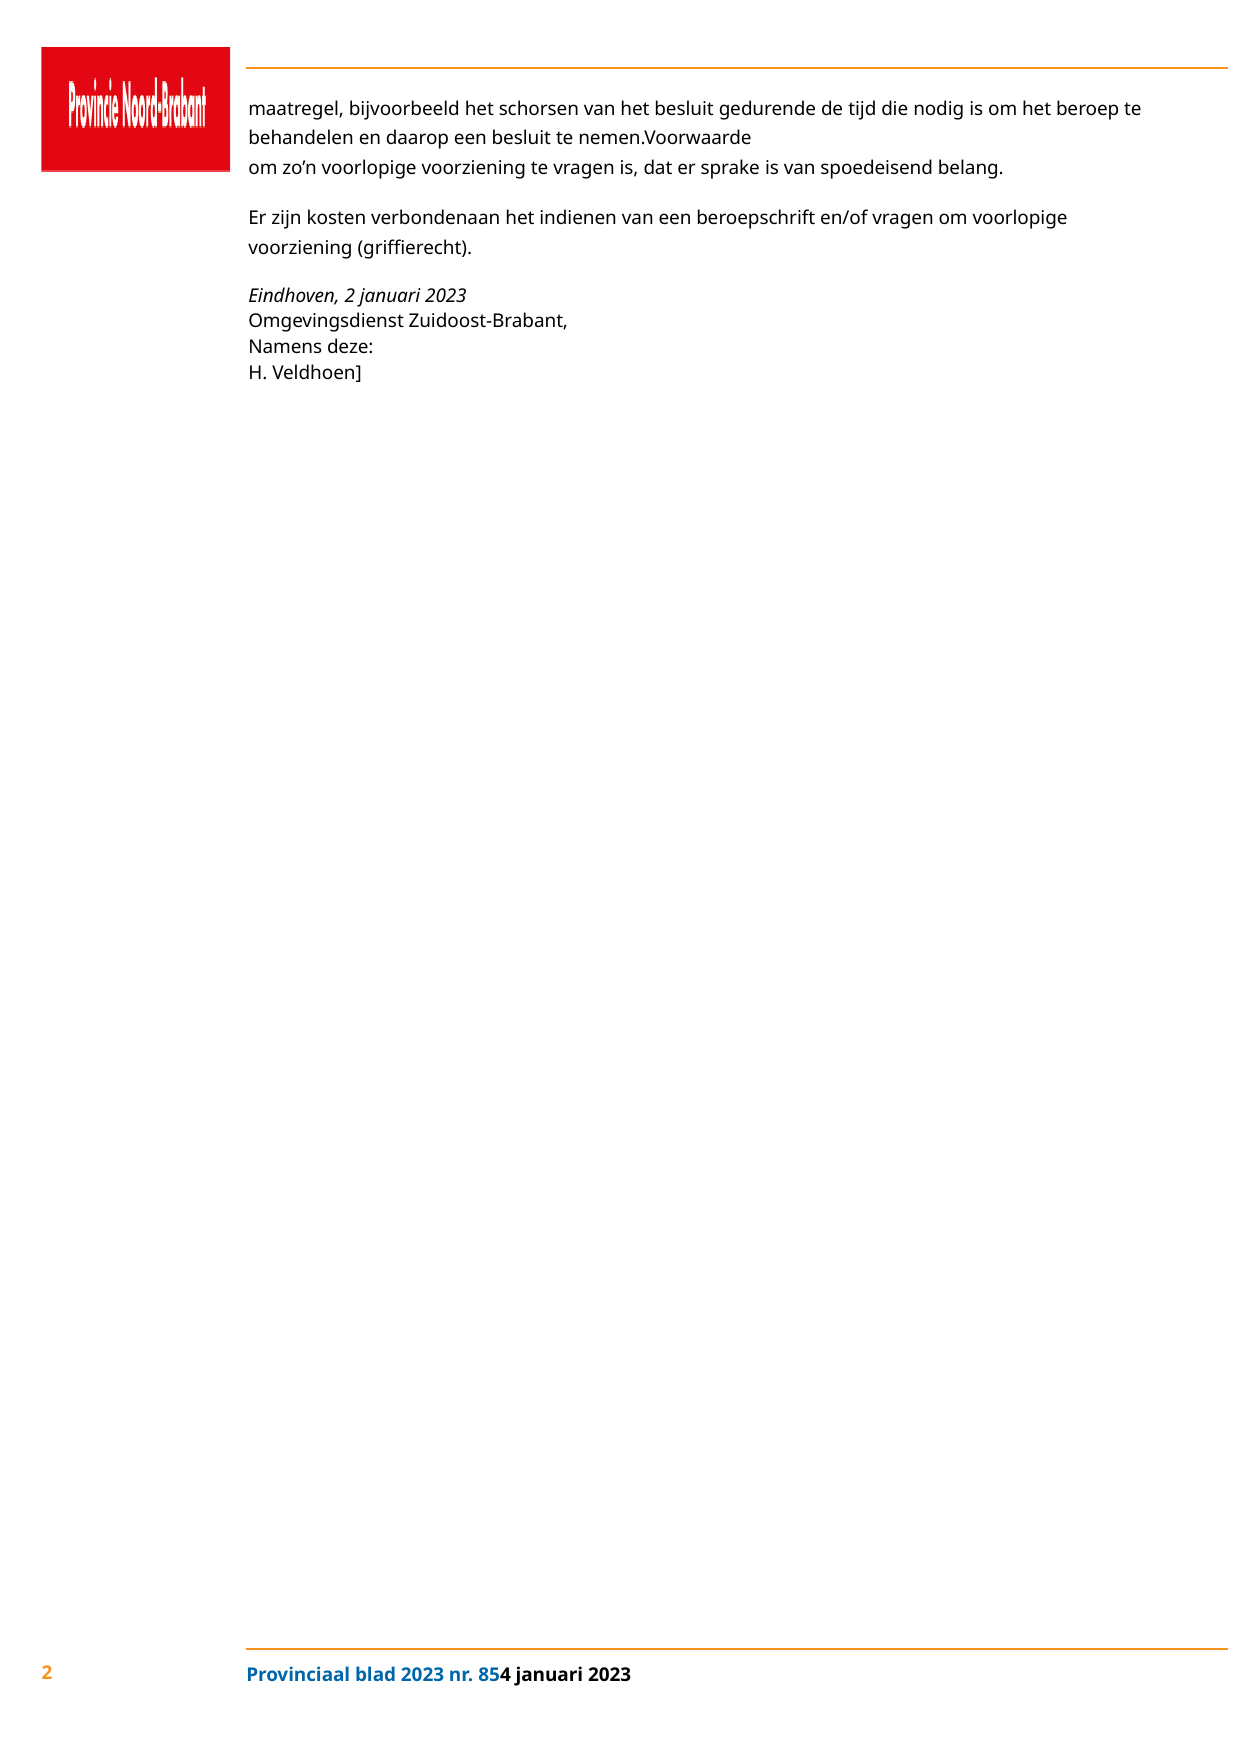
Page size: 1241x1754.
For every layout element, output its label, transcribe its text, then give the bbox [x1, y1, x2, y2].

text H. Veldhoen] [248, 359, 1152, 385]
text maatregel, bijvoorbeeld het schorsen van het besluit gedurende de tijd die nodig is om het beroep te behandelen en daarop een besluit te nemen.Voorwaarde om zo’n voorlopige voorziening te vragen is, dat er sprake is van spoedeisend belang. [248, 95, 1152, 180]
picture [41, 47, 231, 172]
text Namens deze: [248, 333, 1152, 359]
text Omgevingsdienst Zuidoost-Brabant, [248, 307, 1152, 333]
text Er zijn kosten verbondenaan het indienen van een beroepschrift en/of vragen om voorlopige voorziening (griffierecht). [248, 204, 1152, 260]
text Eindhoven, 2 januari 2023 [248, 282, 1152, 307]
